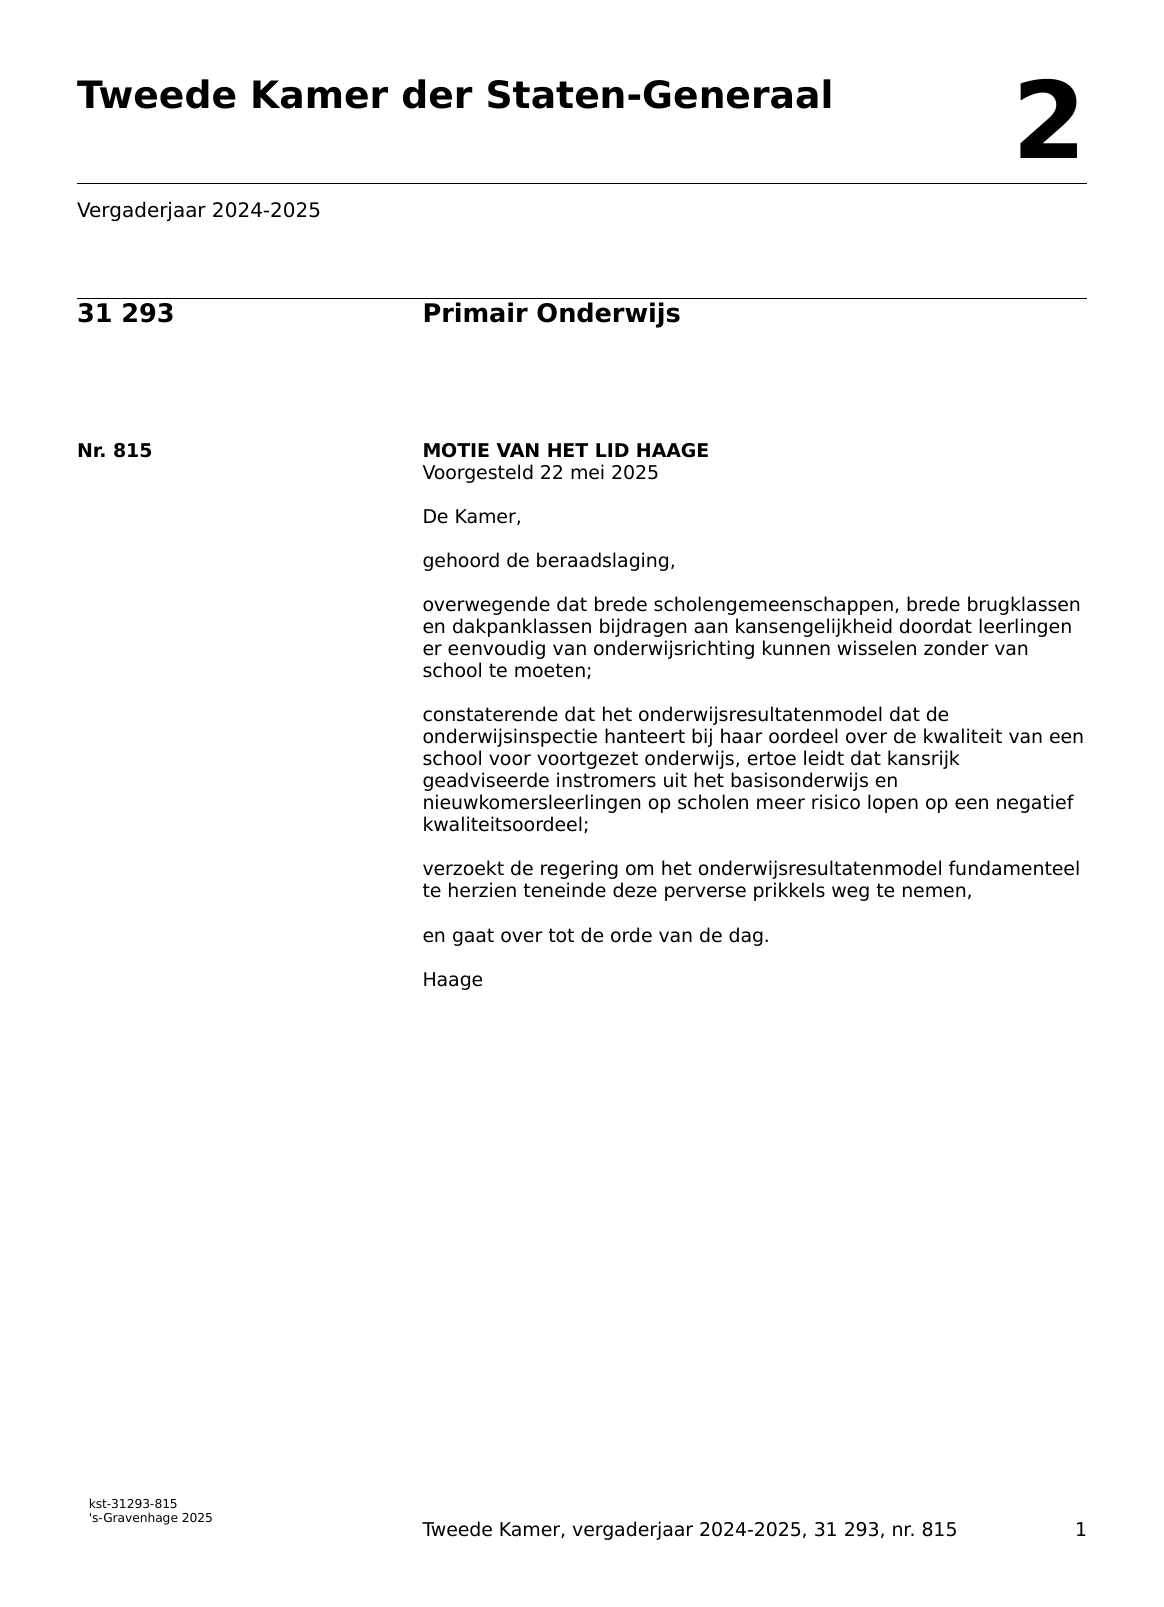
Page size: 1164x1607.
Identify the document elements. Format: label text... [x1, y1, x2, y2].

subtitle 31 293 Primair Onderwijs [77, 299, 1087, 329]
subtitle Nr. 815 MOTIE VAN HET LID HAAGE [77, 440, 1087, 462]
text en gaat over tot de orde van de dag. [422, 924, 1087, 946]
table_header 2 [886, 59, 1087, 183]
table_cell Vergaderjaar 2024-2025 [77, 184, 1087, 298]
text Voorgesteld 22 mei 2025 [422, 462, 1087, 484]
text kst-31293-815 [88, 1497, 323, 1511]
text overwegende dat brede scholengemeenschappen, brede brugklassen en dakpanklassen bijdragen aan kansengelijkheid doordat leerlingen er eenvoudig van onderwijsrichting kunnen wisselen zonder van school te moeten; [422, 594, 1087, 682]
text De Kamer, [422, 506, 1087, 528]
table_header Tweede Kamer der Staten-Generaal [77, 59, 886, 183]
text verzoekt de regering om het onderwijsresultatenmodel fundamenteel te herzien teneinde deze perverse prikkels weg te nemen, [422, 858, 1087, 902]
text constaterende dat het onderwijsresultatenmodel dat de onderwijsinspectie hanteert bij haar oordeel over de kwaliteit van een school voor voortgezet onderwijs, ertoe leidt dat kansrijk geadviseerde instromers uit het basisonderwijs en nieuwkomersleerlingen op scholen meer risico lopen op een negatief kwaliteitsoordeel; [422, 704, 1087, 836]
text 's-Gravenhage 2025 [88, 1511, 323, 1525]
text Haage [422, 969, 1087, 991]
text gehoord de beraadslaging, [422, 550, 1087, 572]
